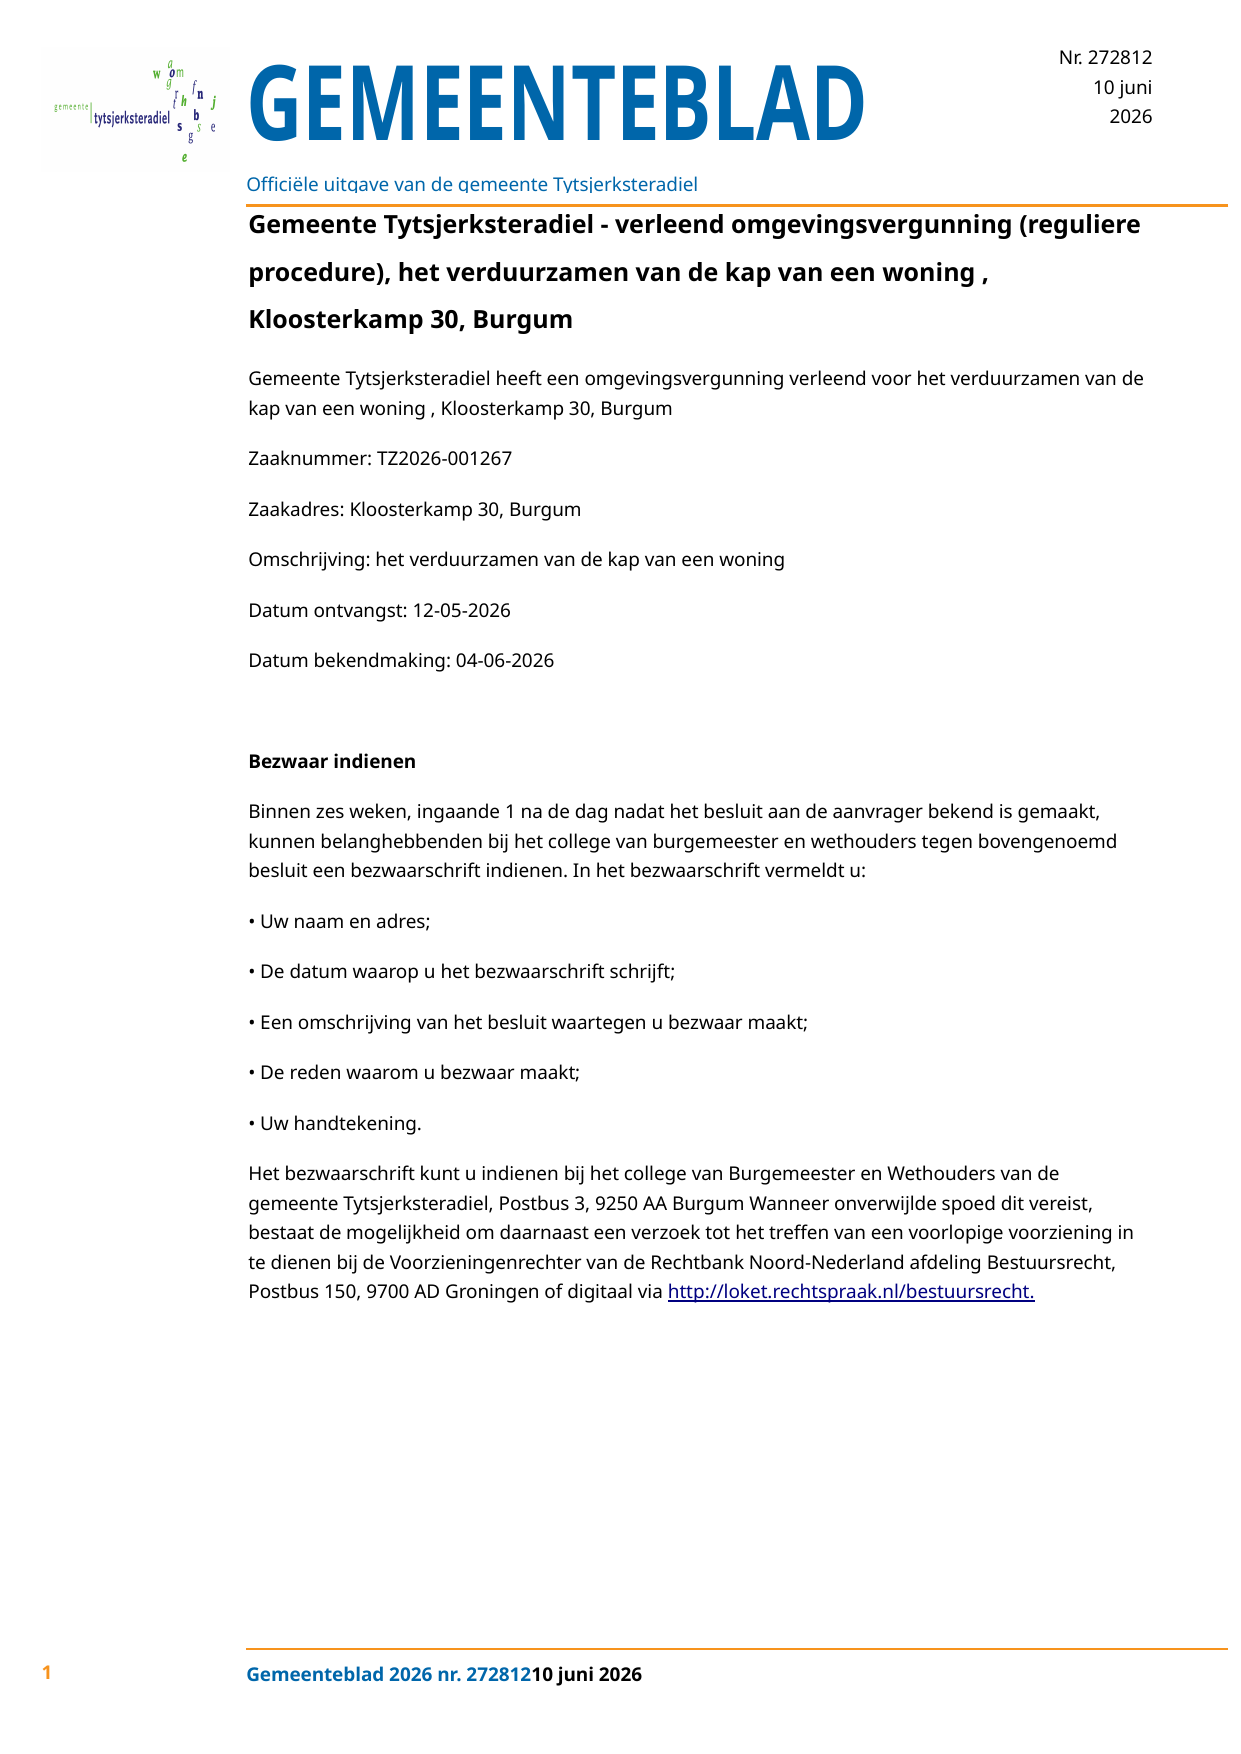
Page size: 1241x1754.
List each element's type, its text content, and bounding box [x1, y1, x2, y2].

text • Uw naam en adres; [248, 908, 1152, 934]
text • Uw handtekening. [248, 1110, 1152, 1135]
text Het bezwaarschrift kunt u indienen bij het college van Burgemeester en Wethouders van de gemeente Tytsjerksteradiel, Postbus 3, 9250 AA Burgum Wanneer onverwijlde spoed dit vereist, bestaat de mogelijkheid om daarnaast een verzoek tot het treffen van een voorlopige voorziening in te dienen bij de Voorzieningenrechter van de Rechtbank Noord-Nederland afdeling Bestuursrecht, Postbus 150, 9700 AD Groningen of digitaal via http://loket.rechtspraak.nl/bestuursrecht. [248, 1160, 1152, 1304]
text • De reden waarom u bezwaar maakt; [248, 1059, 1152, 1085]
text Zaaknummer: TZ2026-001267 [248, 446, 1152, 471]
picture [41, 47, 231, 172]
text • De datum waarop u het bezwaarschrift schrijft; [248, 958, 1152, 984]
text Datum ontvangst: 12-05-2026 [248, 597, 1152, 622]
text • Een omschrijving van het besluit waartegen u bezwaar maakt; [248, 1009, 1152, 1034]
text Omschrijving: het verduurzamen van de kap van een woning [248, 546, 1152, 572]
text Binnen zes weken, ingaande 1 na de dag nadat het besluit aan de aanvrager bekend is gemaakt, kunnen belanghebbenden bij het college van burgemeester en wethouders tegen bovengenoemd besluit een bezwaarschrift indienen. In het bezwaarschrift vermeldt u: [248, 798, 1152, 883]
text Gemeente Tytsjerksteradiel - verleend omgevingsvergunning (reguliere procedure), het verduurzamen van de kap van een woning , Kloosterkamp 30, Burgum [248, 207, 1152, 336]
text Bezwaar indienen [248, 748, 1152, 774]
text Zaakadres: Kloosterkamp 30, Burgum [248, 496, 1152, 522]
text Datum bekendmaking: 04-06-2026 [248, 647, 1152, 673]
text Gemeente Tytsjerksteradiel heeft een omgevingsvergunning verleend voor het verduurzamen van de kap van een woning , Kloosterkamp 30, Burgum [248, 366, 1152, 421]
